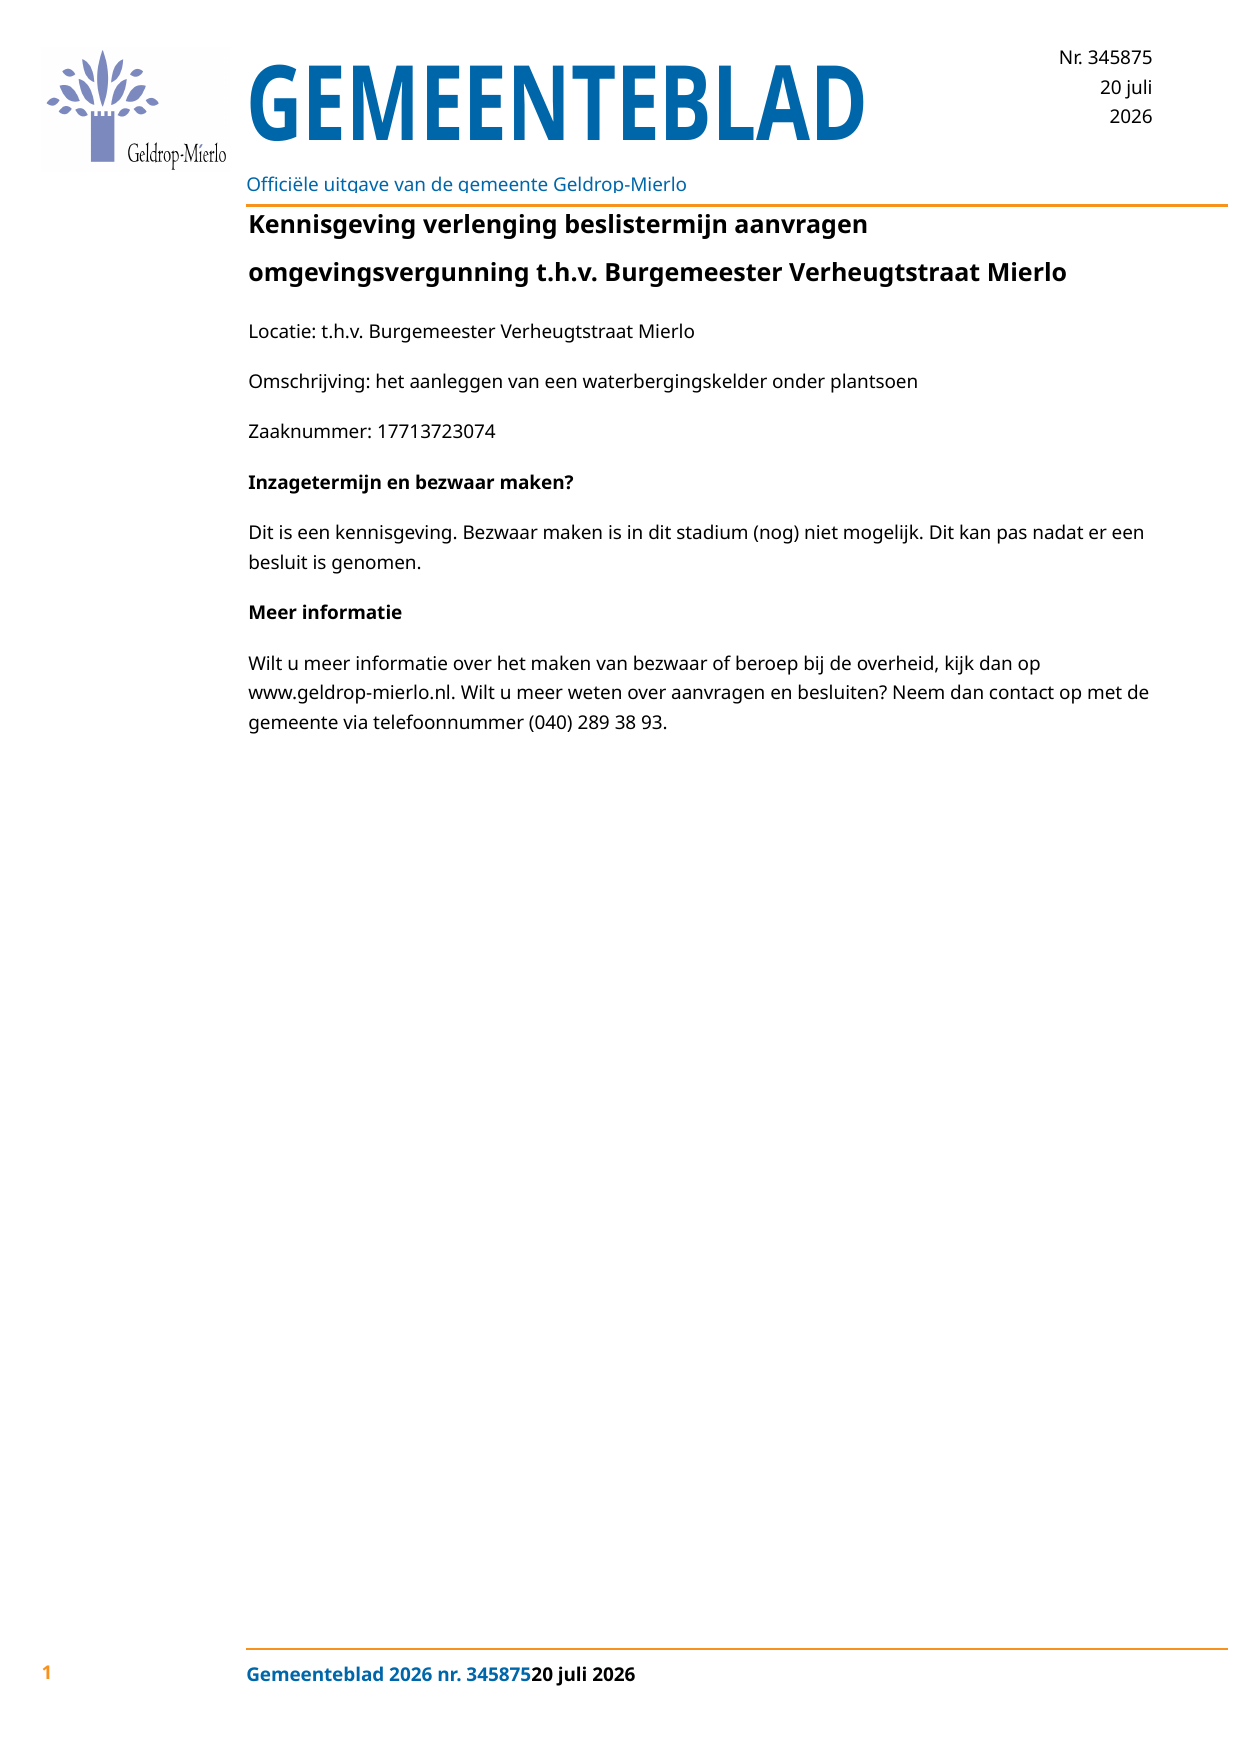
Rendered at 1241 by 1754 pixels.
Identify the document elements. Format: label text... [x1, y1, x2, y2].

text Wilt u meer informatie over het maken van bezwaar of beroep bij de overheid, kijk dan op www.geldrop-mierlo.nl. Wilt u meer weten over aanvragen en besluiten? Neem dan contact op met de gemeente via telefoonnummer (040) 289 38 93. [248, 650, 1152, 735]
text Locatie: t.h.v. Burgemeester Verheugtstraat Mierlo [248, 318, 1152, 344]
text Zaaknummer: 17713723074 [248, 419, 1152, 444]
text Omschrijving: het aanleggen van een waterbergingskelder onder plantsoen [248, 368, 1152, 394]
text Kennisgeving verlenging beslistermijn aanvragen omgevingsvergunning t.h.v. Burgemeester Verheugtstraat Mierlo [248, 207, 1152, 288]
text Inzagetermijn en bezwaar maken? [248, 469, 1152, 495]
text Meer informatie [248, 599, 1152, 625]
text Dit is een kennisgeving. Bezwaar maken is in dit stadium (nog) niet mogelijk. Dit kan pas nadat er een besluit is genomen. [248, 519, 1152, 575]
picture [41, 47, 231, 172]
